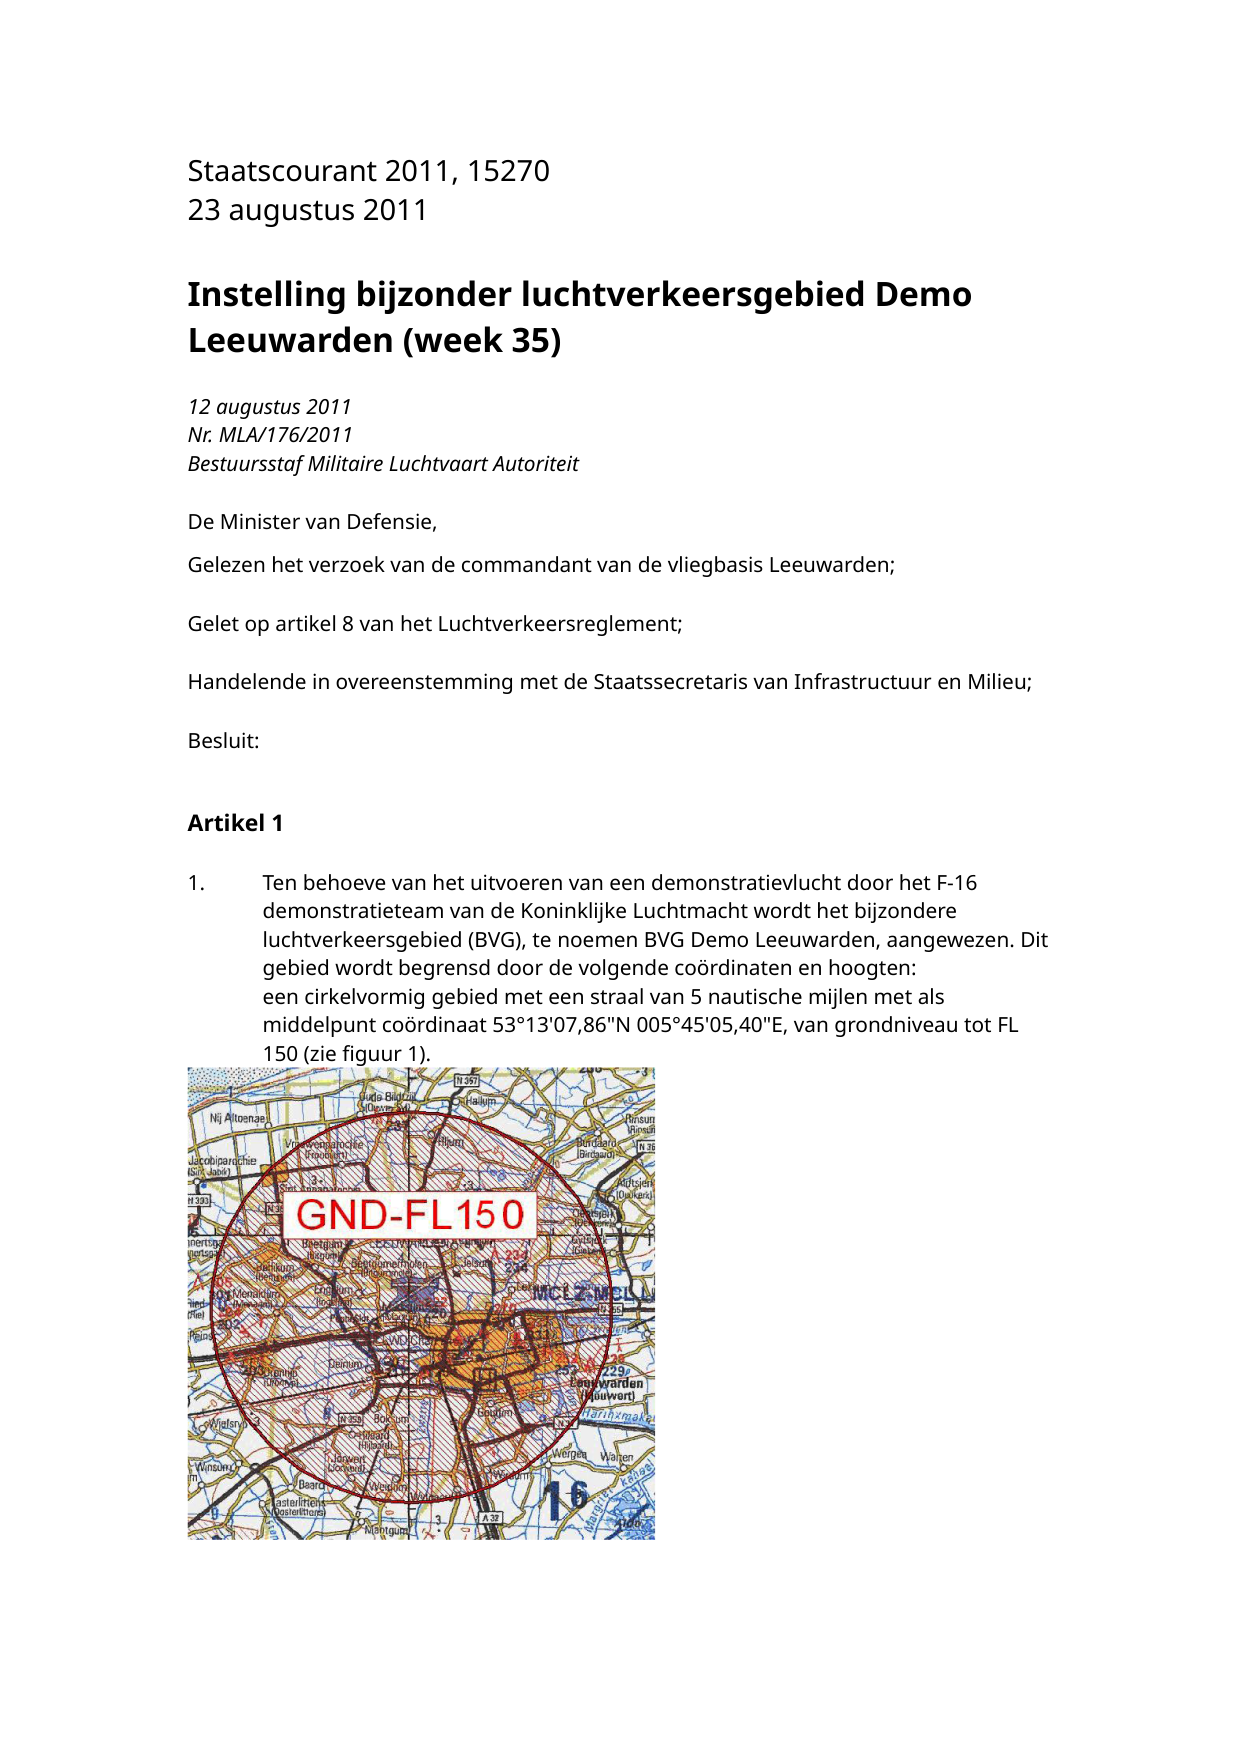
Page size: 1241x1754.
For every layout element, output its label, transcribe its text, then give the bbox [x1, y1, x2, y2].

text Handelende in overeenstemming met de Staatssecretaris van Infrastructuur en Milieu; [187, 667, 1053, 696]
text 23 augustus 2011 [187, 190, 1053, 229]
subtitle Instelling bijzonder luchtverkeersgebied Demo Leeuwarden (week 35) [187, 271, 1053, 362]
picture [187, 1067, 656, 1540]
text Nr. MLA/176/2011 [187, 420, 1053, 449]
text Gelezen het verzoek van de commandant van de vliegbasis Leeuwarden; [187, 551, 1053, 579]
list een cirkelvormig gebied met een straal van 5 nautische mijlen met als middelpunt coördinaat 53°13'07,86"N 005°45'05,40"E, van grondniveau tot FL 150 (zie figuur 1). [187, 982, 1053, 1067]
text Besluit: [187, 726, 1053, 754]
text Staatscourant 2011, 15270 [187, 150, 1053, 190]
text 12 augustus 2011 [187, 392, 1053, 420]
text Bestuursstaf Militaire Luchtvaart Autoriteit [187, 449, 1053, 477]
text De Minister van Defensie, [187, 507, 1053, 536]
text Gelet op artikel 8 van het Luchtverkeersreglement; [187, 609, 1053, 637]
subtitle Artikel 1 [187, 807, 1053, 838]
list Ten behoeve van het uitvoeren van een demonstratievlucht door het F-16 demonstratieteam van de Koninklijke Luchtmacht wordt het bijzondere luchtverkeersgebied (BVG), te noemen BVG Demo Leeuwarden, aangewezen. Dit gebied wordt begrensd door de volgende coördinaten en hoogten: [187, 868, 1053, 982]
